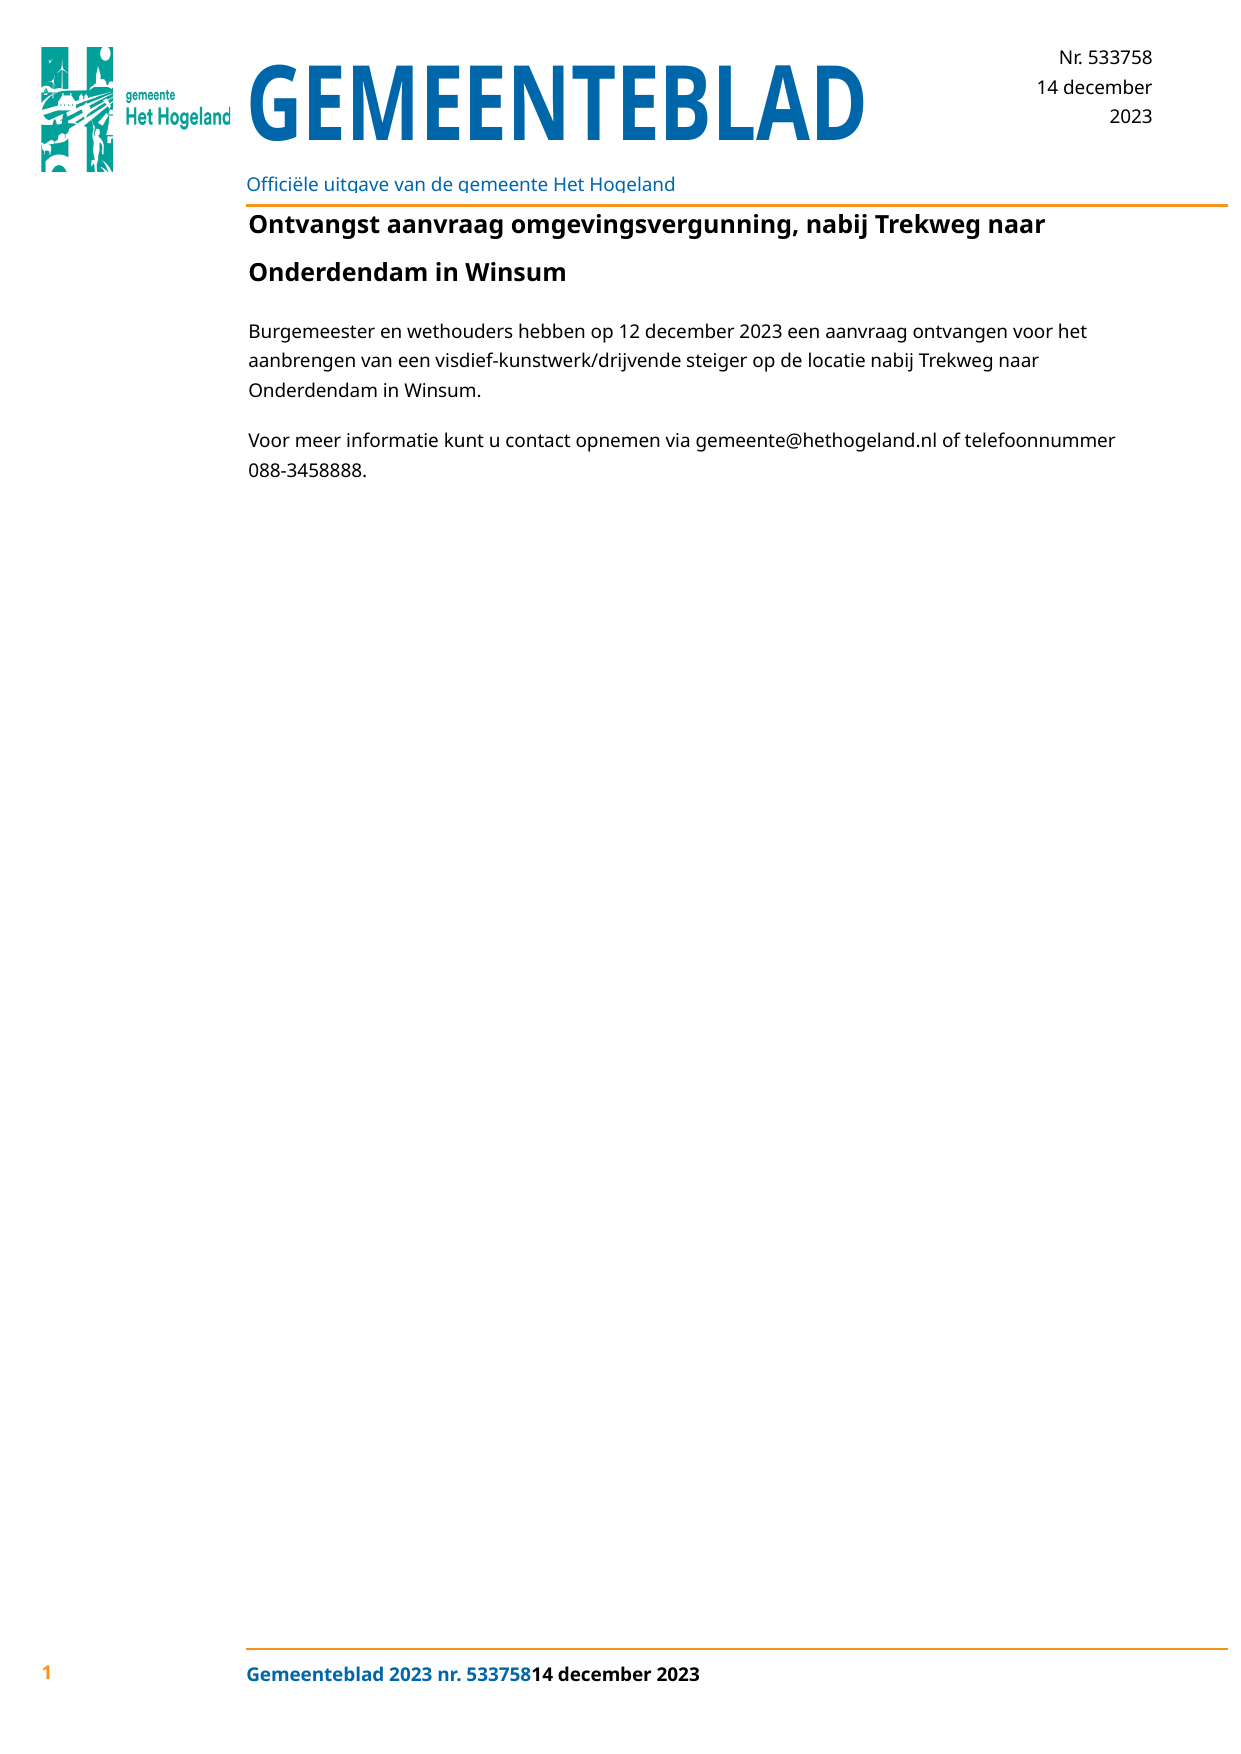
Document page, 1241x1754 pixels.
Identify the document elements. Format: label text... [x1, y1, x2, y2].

picture [41, 47, 231, 172]
text Voor meer informatie kunt u contact opnemen via gemeente@hethogeland.nl of telefoonnummer 088-3458888. [248, 427, 1152, 483]
text Ontvangst aanvraag omgevingsvergunning, nabij Trekweg naar Onderdendam in Winsum [248, 207, 1152, 288]
text Burgemeester en wethouders hebben op 12 december 2023 een aanvraag ontvangen voor het aanbrengen van een visdief-kunstwerk/drijvende steiger op de locatie nabij Trekweg naar Onderdendam in Winsum. [248, 318, 1152, 403]
